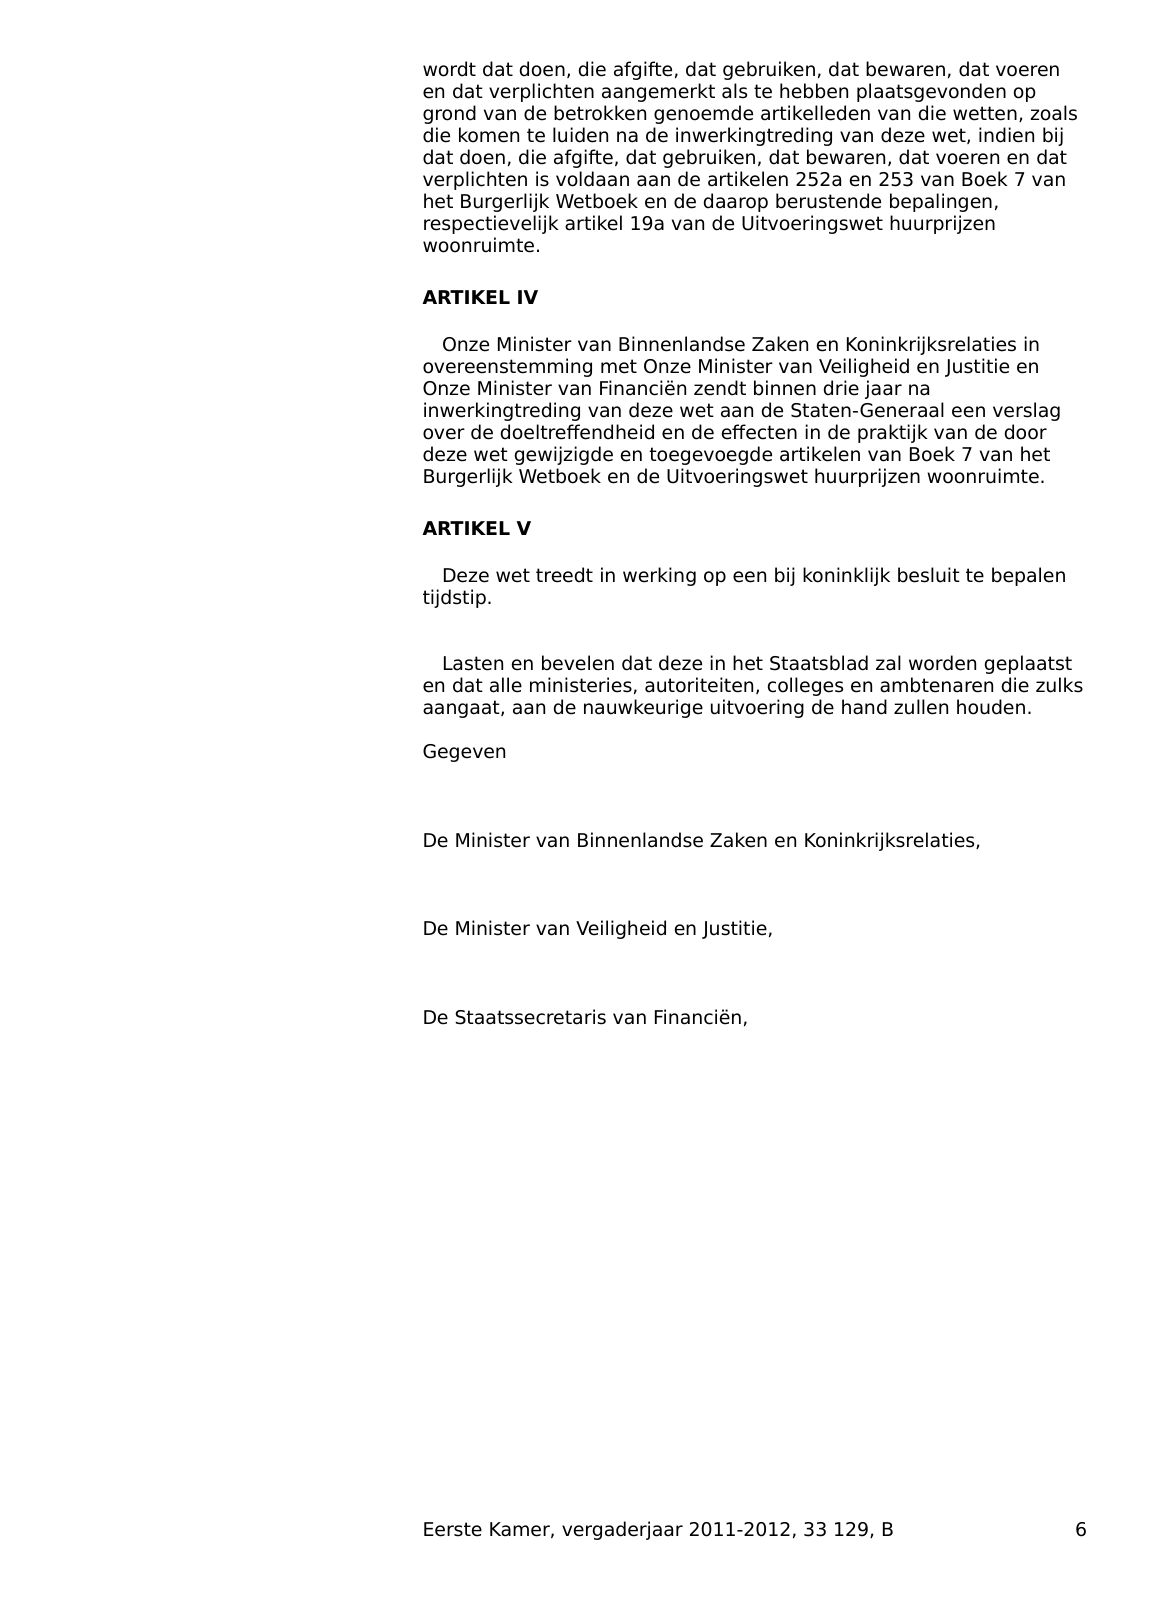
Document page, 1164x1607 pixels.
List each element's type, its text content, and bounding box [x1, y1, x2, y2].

subtitle ARTIKEL V [422, 518, 1087, 540]
text Onze Minister van Binnenlandse Zaken en Koninkrijksrelaties in overeenstemming met Onze Minister van Veiligheid en Justitie en Onze Minister van Financiën zendt binnen drie jaar na inwerkingtreding van deze wet aan de Staten-Generaal een verslag over de doeltreffendheid en de effecten in de praktijk van de door deze wet gewijzigde en toegevoegde artikelen van Boek 7 van het Burgerlijk Wetboek en de Uitvoeringswet huurprijzen woonruimte. [422, 334, 1087, 488]
text De Staatssecretaris van Financiën, [422, 1007, 1087, 1029]
text Deze wet treedt in werking op een bij koninklijk besluit te bepalen tijdstip. [422, 565, 1087, 609]
text Lasten en bevelen dat deze in het Staatsblad zal worden geplaatst en dat alle ministeries, autoriteiten, colleges en ambtenaren die zulks aangaat, aan de nauwkeurige uitvoering de hand zullen houden. [422, 653, 1087, 719]
text wordt dat doen, die afgifte, dat gebruiken, dat bewaren, dat voeren en dat verplichten aangemerkt als te hebben plaatsgevonden op grond van de betrokken genoemde artikelleden van die wetten, zoals die komen te luiden na de inwerkingtreding van deze wet, indien bij dat doen, die afgifte, dat gebruiken, dat bewaren, dat voeren en dat verplichten is voldaan aan de artikelen 252a en 253 van Boek 7 van het Burgerlijk Wetboek en de daarop berustende bepalingen, respectievelijk artikel 19a van de Uitvoeringswet huurprijzen woonruimte. [422, 59, 1087, 257]
text De Minister van Veiligheid en Justitie, [422, 918, 1087, 940]
text De Minister van Binnenlandse Zaken en Koninkrijksrelaties, [422, 830, 1087, 852]
text Gegeven [422, 741, 1087, 763]
subtitle ARTIKEL IV [422, 287, 1087, 309]
